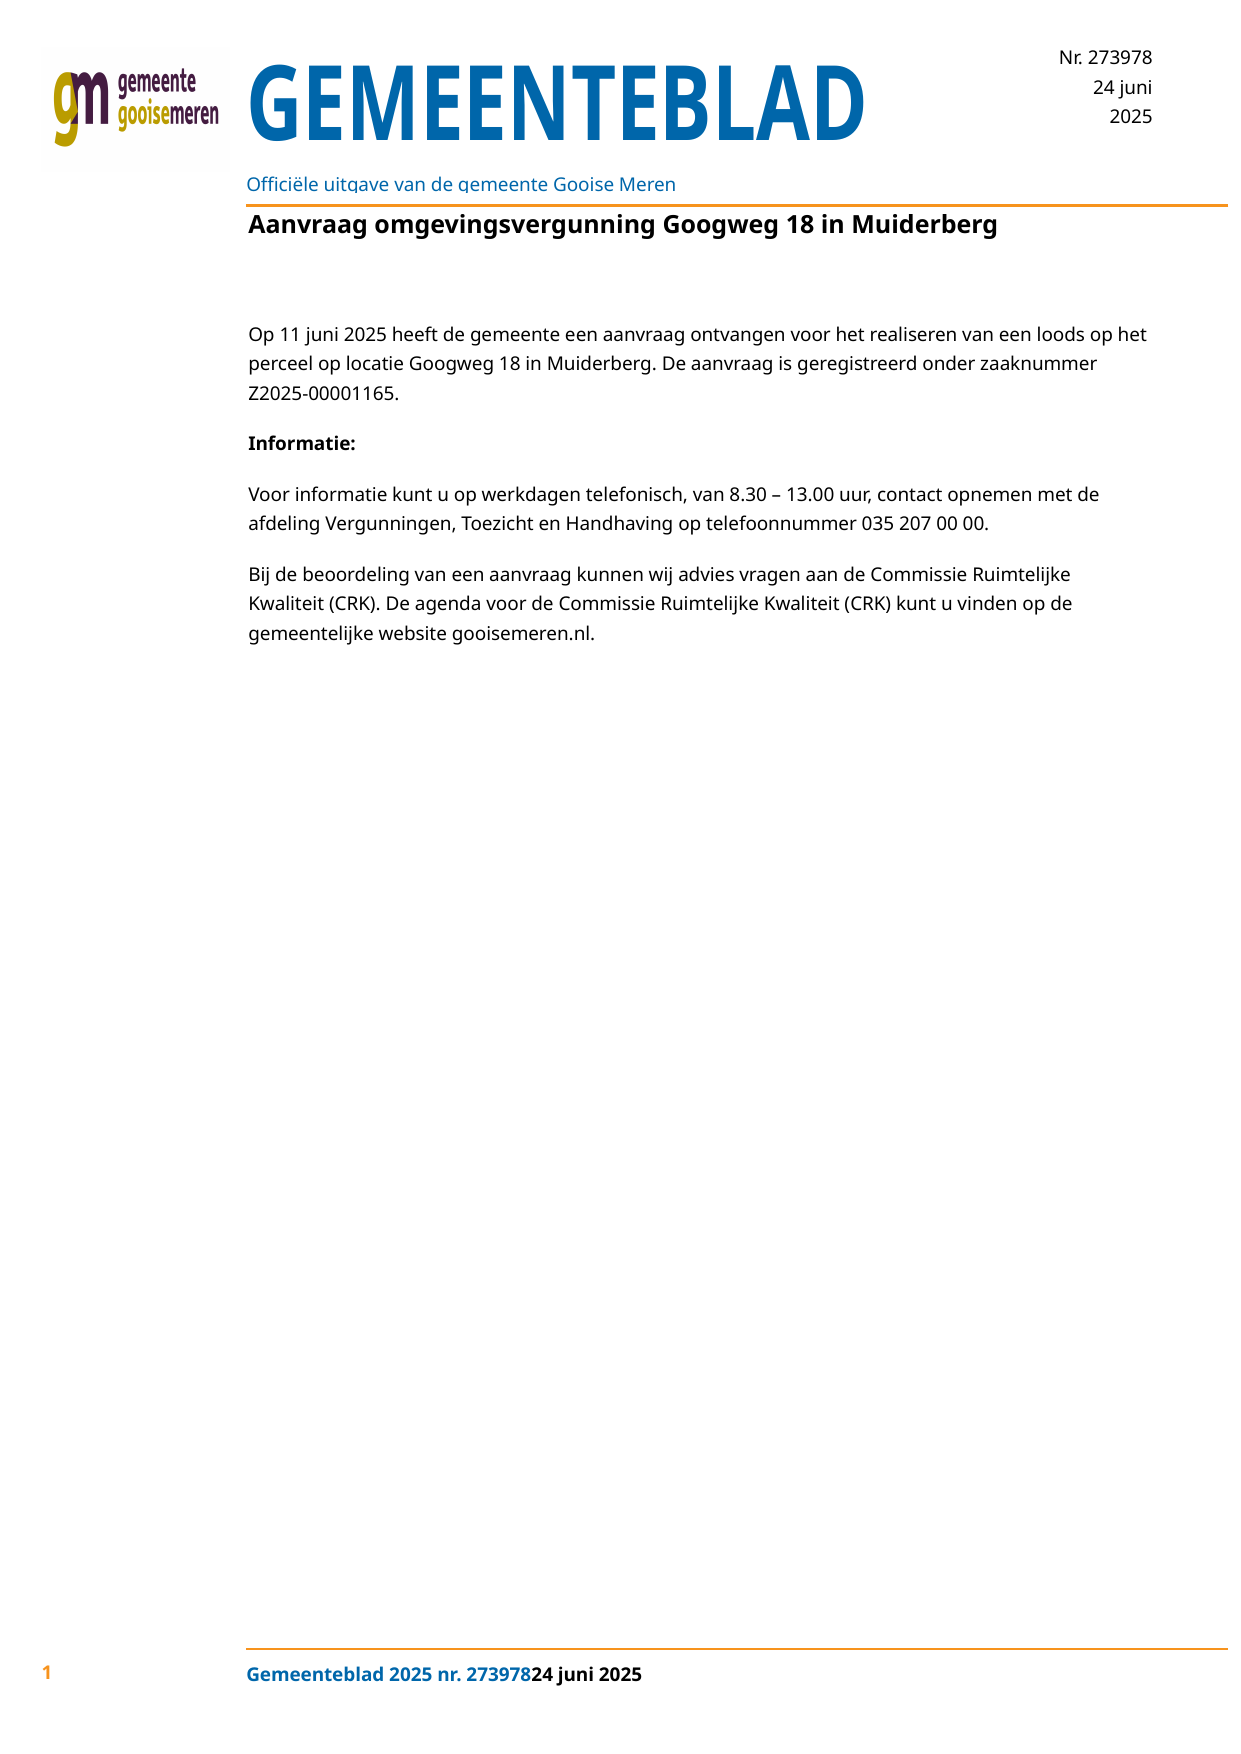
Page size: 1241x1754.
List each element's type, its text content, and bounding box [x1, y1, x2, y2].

text Bij de beoordeling van een aanvraag kunnen wij advies vragen aan de Commissie Ruimtelijke Kwaliteit (CRK). De agenda voor de Commissie Ruimtelijke Kwaliteit (CRK) kunt u vinden op de gemeentelijke website gooisemeren.nl. [248, 561, 1152, 646]
text Voor informatie kunt u op werkdagen telefonisch, van 8.30 – 13.00 uur, contact opnemen met de afdeling Vergunningen, Toezicht en Handhaving op telefoonnummer 035 207 00 00. [248, 481, 1152, 536]
text Op 11 juni 2025 heeft de gemeente een aanvraag ontvangen voor het realiseren van een loods op het perceel op locatie Googweg 18 in Muiderberg. De aanvraag is geregistreerd onder zaaknummer Z2025-00001165. [248, 321, 1152, 406]
text Aanvraag omgevingsvergunning Googweg 18 in Muiderberg [248, 207, 1152, 241]
text Informatie: [248, 430, 1152, 456]
picture [41, 47, 231, 172]
